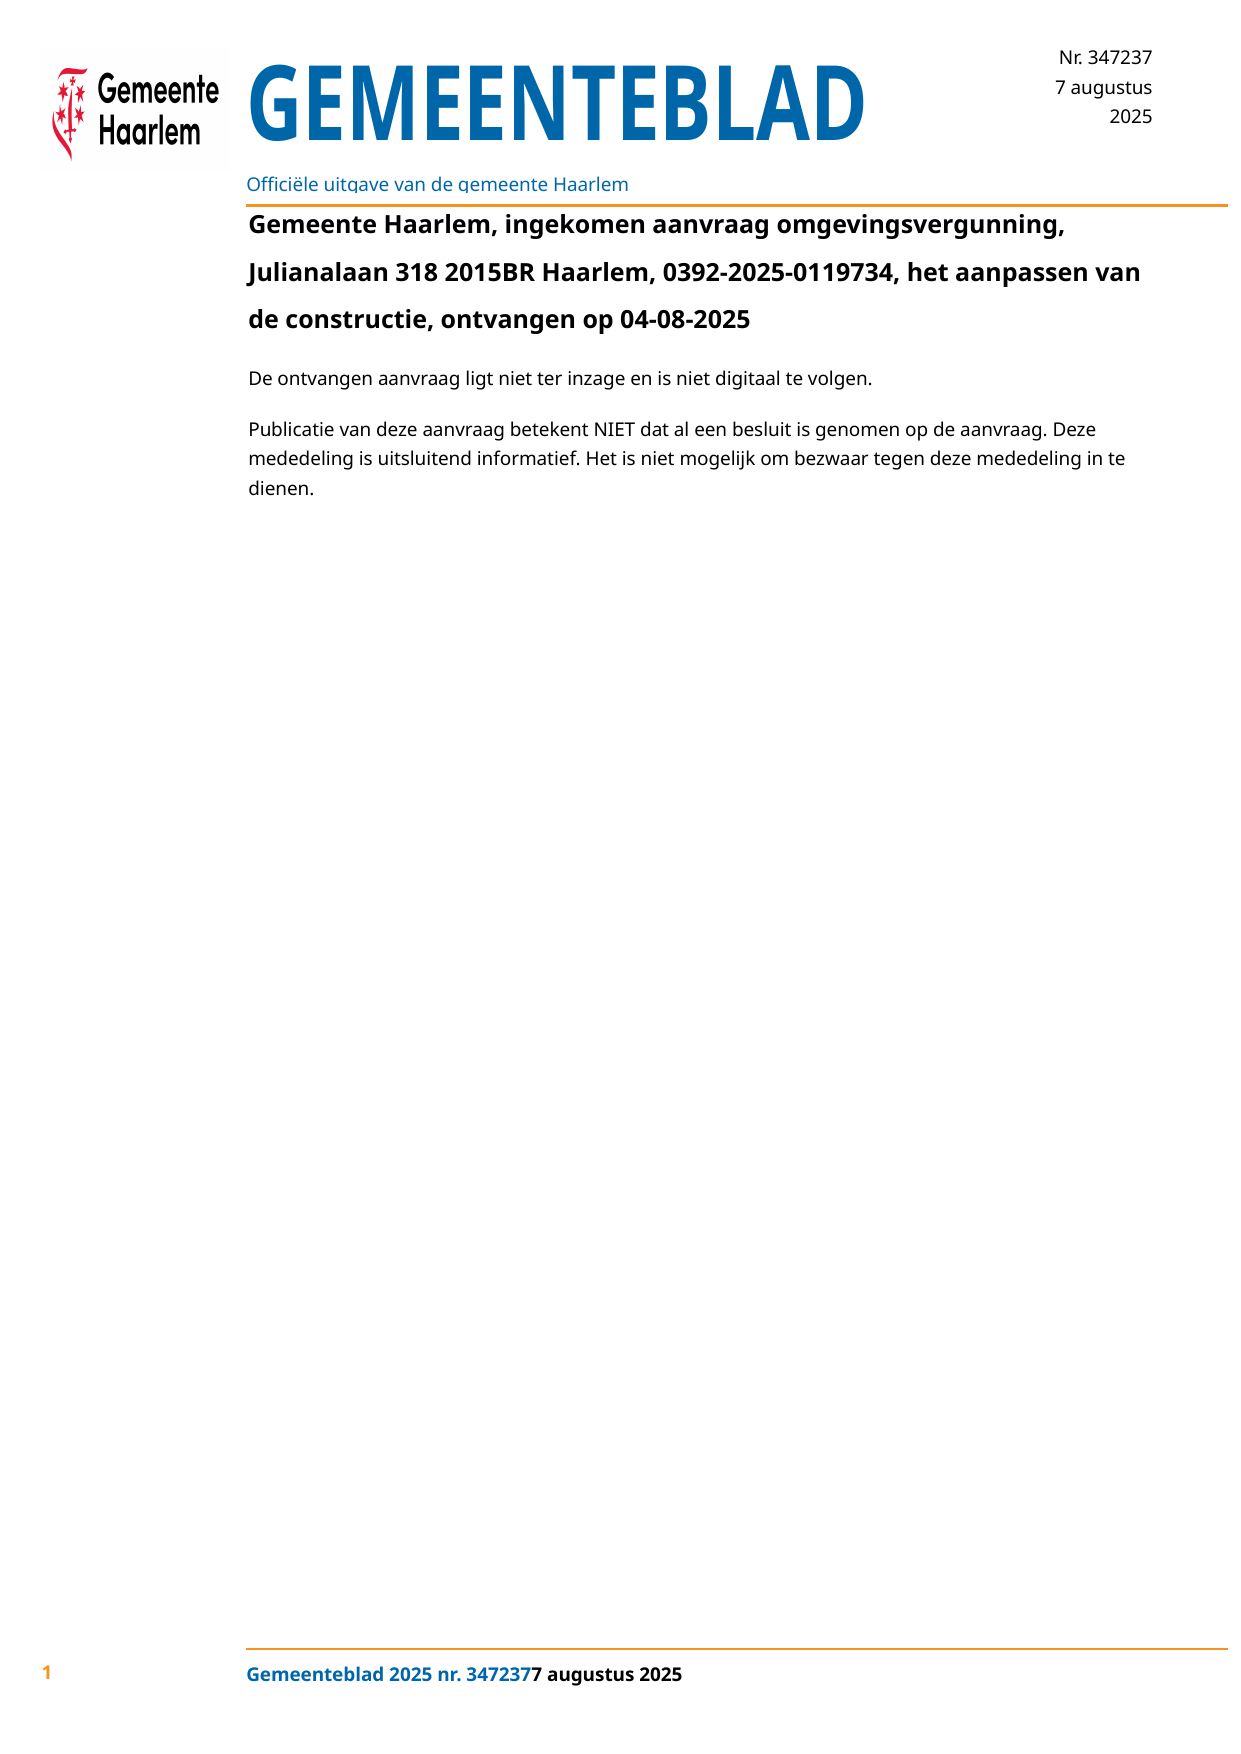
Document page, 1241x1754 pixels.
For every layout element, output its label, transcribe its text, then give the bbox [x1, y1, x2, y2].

text Publicatie van deze aanvraag betekent NIET dat al een besluit is genomen op de aanvraag. Deze mededeling is uitsluitend informatief. Het is niet mogelijk om bezwaar tegen deze mededeling in te dienen. [248, 416, 1152, 501]
picture [41, 47, 231, 172]
text Gemeente Haarlem, ingekomen aanvraag omgevingsvergunning, Julianalaan 318 2015BR Haarlem, 0392-2025-0119734, het aanpassen van de constructie, ontvangen op 04-08-2025 [248, 207, 1152, 336]
text De ontvangen aanvraag ligt niet ter inzage en is niet digitaal te volgen. [248, 366, 1152, 391]
